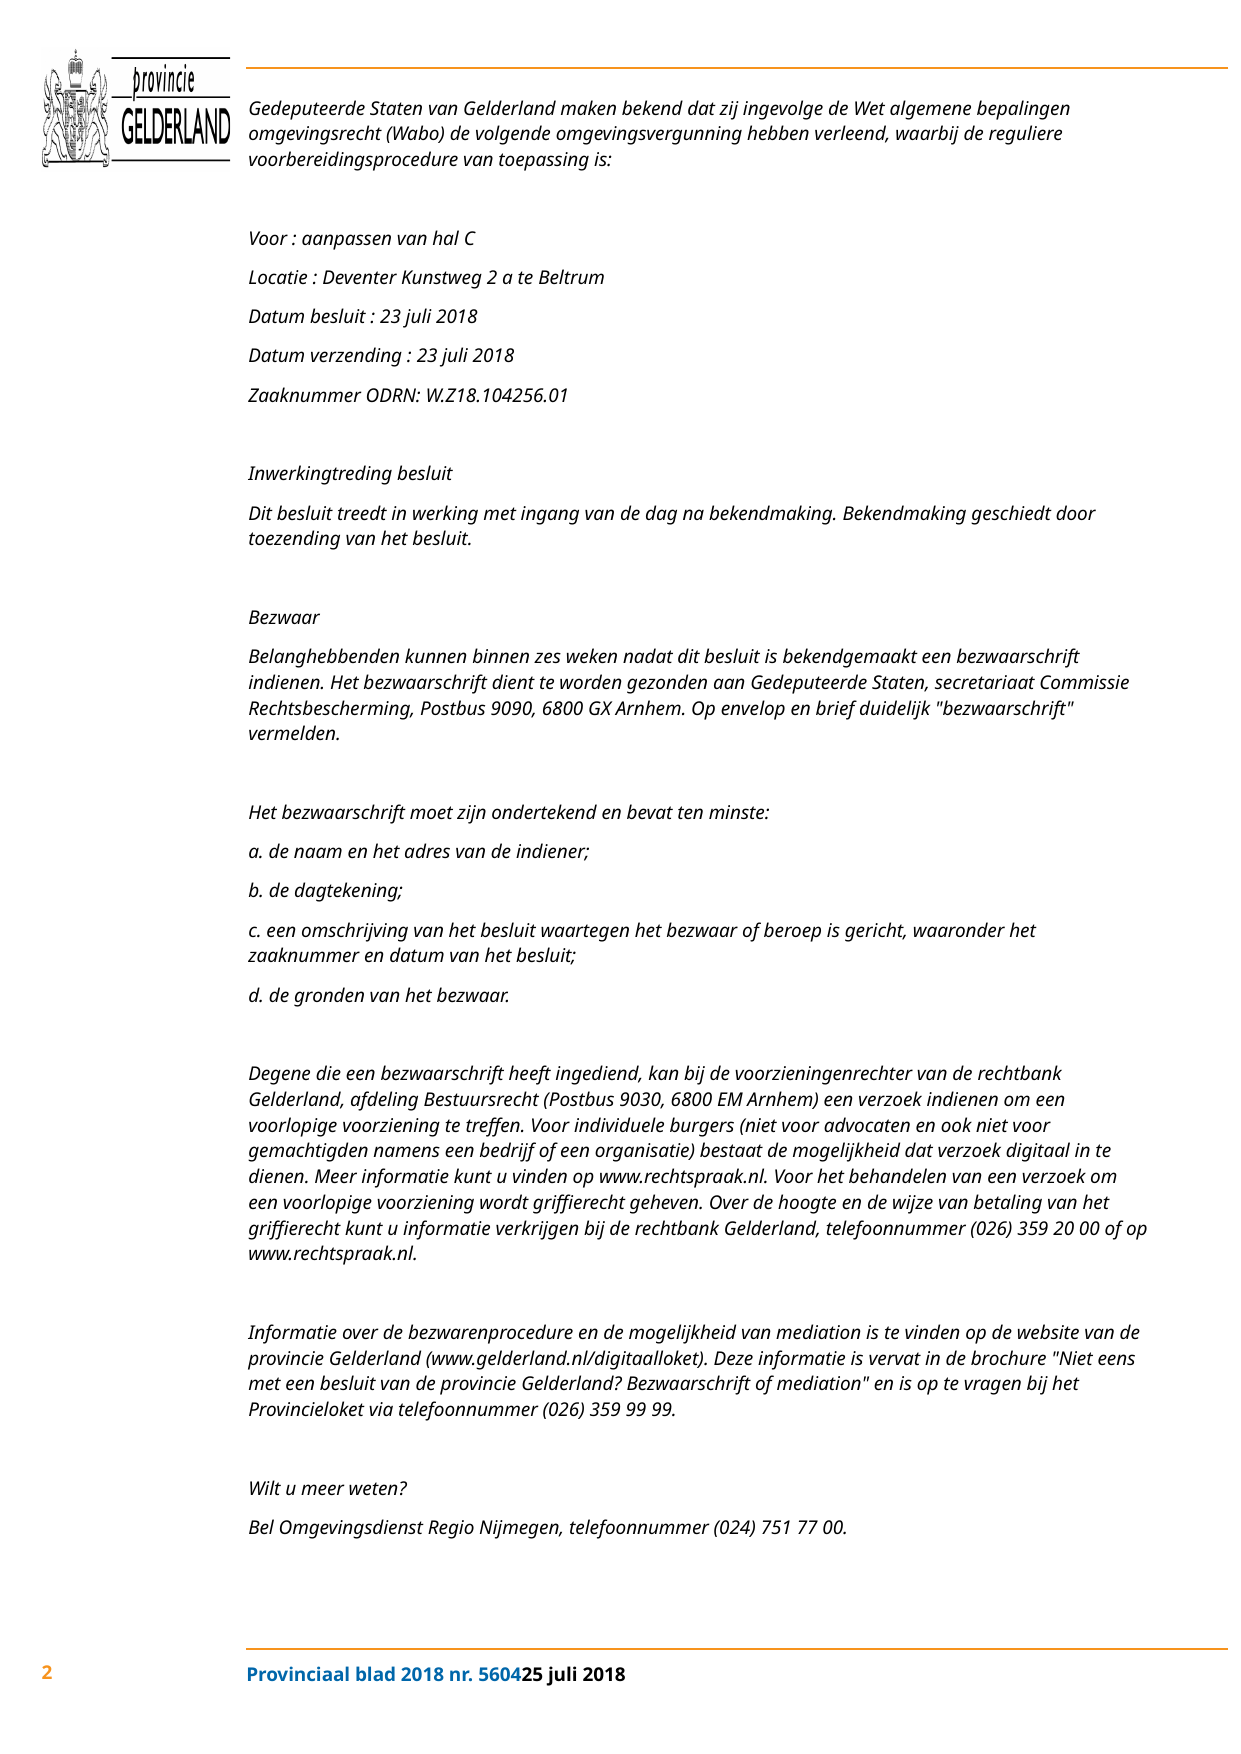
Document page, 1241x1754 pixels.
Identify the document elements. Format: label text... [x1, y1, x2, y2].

text Bezwaar [248, 604, 1152, 630]
text Dit besluit treedt in werking met ingang van de dag na bekendmaking. Bekendmaking geschiedt door toezending van het besluit. [248, 500, 1152, 551]
text Gedeputeerde Staten van Gelderland maken bekend dat zij ingevolge de Wet algemene bepalingen omgevingsrecht (Wabo) de volgende omgevingsvergunning hebben verleend, waarbij de reguliere voorbereidingsprocedure van toepassing is: [248, 95, 1152, 172]
text Het bezwaarschrift moet zijn ondertekend en bevat ten minste: [248, 799, 1152, 825]
text b. de dagtekening; [248, 877, 1152, 903]
text Wilt u meer weten? [248, 1475, 1152, 1500]
text Informatie over de bezwarenprocedure en de mogelijkheid van mediation is te vinden op de website van de provincie Gelderland (www.gelderland.nl/digitaalloket). Deze informatie is vervat in de brochure "Niet eens met een besluit van de provincie Gelderland? Bezwaarschrift of mediation" en is op te vragen bij het Provincieloket via telefoonnummer (026) 359 99 99. [248, 1319, 1152, 1422]
text Degene die een bezwaarschrift heeft ingediend, kan bij de voorzieningenrechter van de rechtbank Gelderland, afdeling Bestuursrecht (Postbus 9030, 6800 EM Arnhem) een verzoek indienen om een voorlopige voorziening te treffen. Voor individuele burgers (niet voor advocaten en ook niet voor gemachtigden namens een bedrijf of een organisatie) bestaat de mogelijkheid dat verzoek digitaal in te dienen. Meer informatie kunt u vinden op www.rechtspraak.nl. Voor het behandelen van een verzoek om een voorlopige voorziening wordt griffierecht geheven. Over de hoogte en de wijze van betaling van het griffierecht kunt u informatie verkrijgen bij de rechtbank Gelderland, telefoonnummer (026) 359 20 00 of op www.rechtspraak.nl. [248, 1060, 1152, 1266]
text Inwerkingtreding besluit [248, 460, 1152, 486]
picture [41, 47, 231, 172]
text a. de naam en het adres van de indiener; [248, 838, 1152, 864]
text Zaaknummer ODRN: W.Z18.104256.01 [248, 382, 1152, 408]
text Datum besluit : 23 juli 2018 [248, 303, 1152, 329]
text Belanghebbenden kunnen binnen zes weken nadat dit besluit is bekendgemaakt een bezwaarschrift indienen. Het bezwaarschrift dient te worden gezonden aan Gedeputeerde Staten, secretariaat Commissie Rechtsbescherming, Postbus 9090, 6800 GX Arnhem. Op envelop en brief duidelijk "bezwaarschrift" vermelden. [248, 643, 1152, 746]
text Locatie : Deventer Kunstweg 2 a te Beltrum [248, 264, 1152, 290]
text c. een omschrijving van het besluit waartegen het bezwaar of beroep is gericht, waaronder het zaaknummer en datum van het besluit; [248, 917, 1152, 968]
text Bel Omgevingsdienst Regio Nijmegen, telefoonnummer (024) 751 77 00. [248, 1514, 1152, 1540]
text Voor : aanpassen van hal C [248, 225, 1152, 251]
text Datum verzending : 23 juli 2018 [248, 343, 1152, 368]
text d. de gronden van het bezwaar. [248, 982, 1152, 1007]
